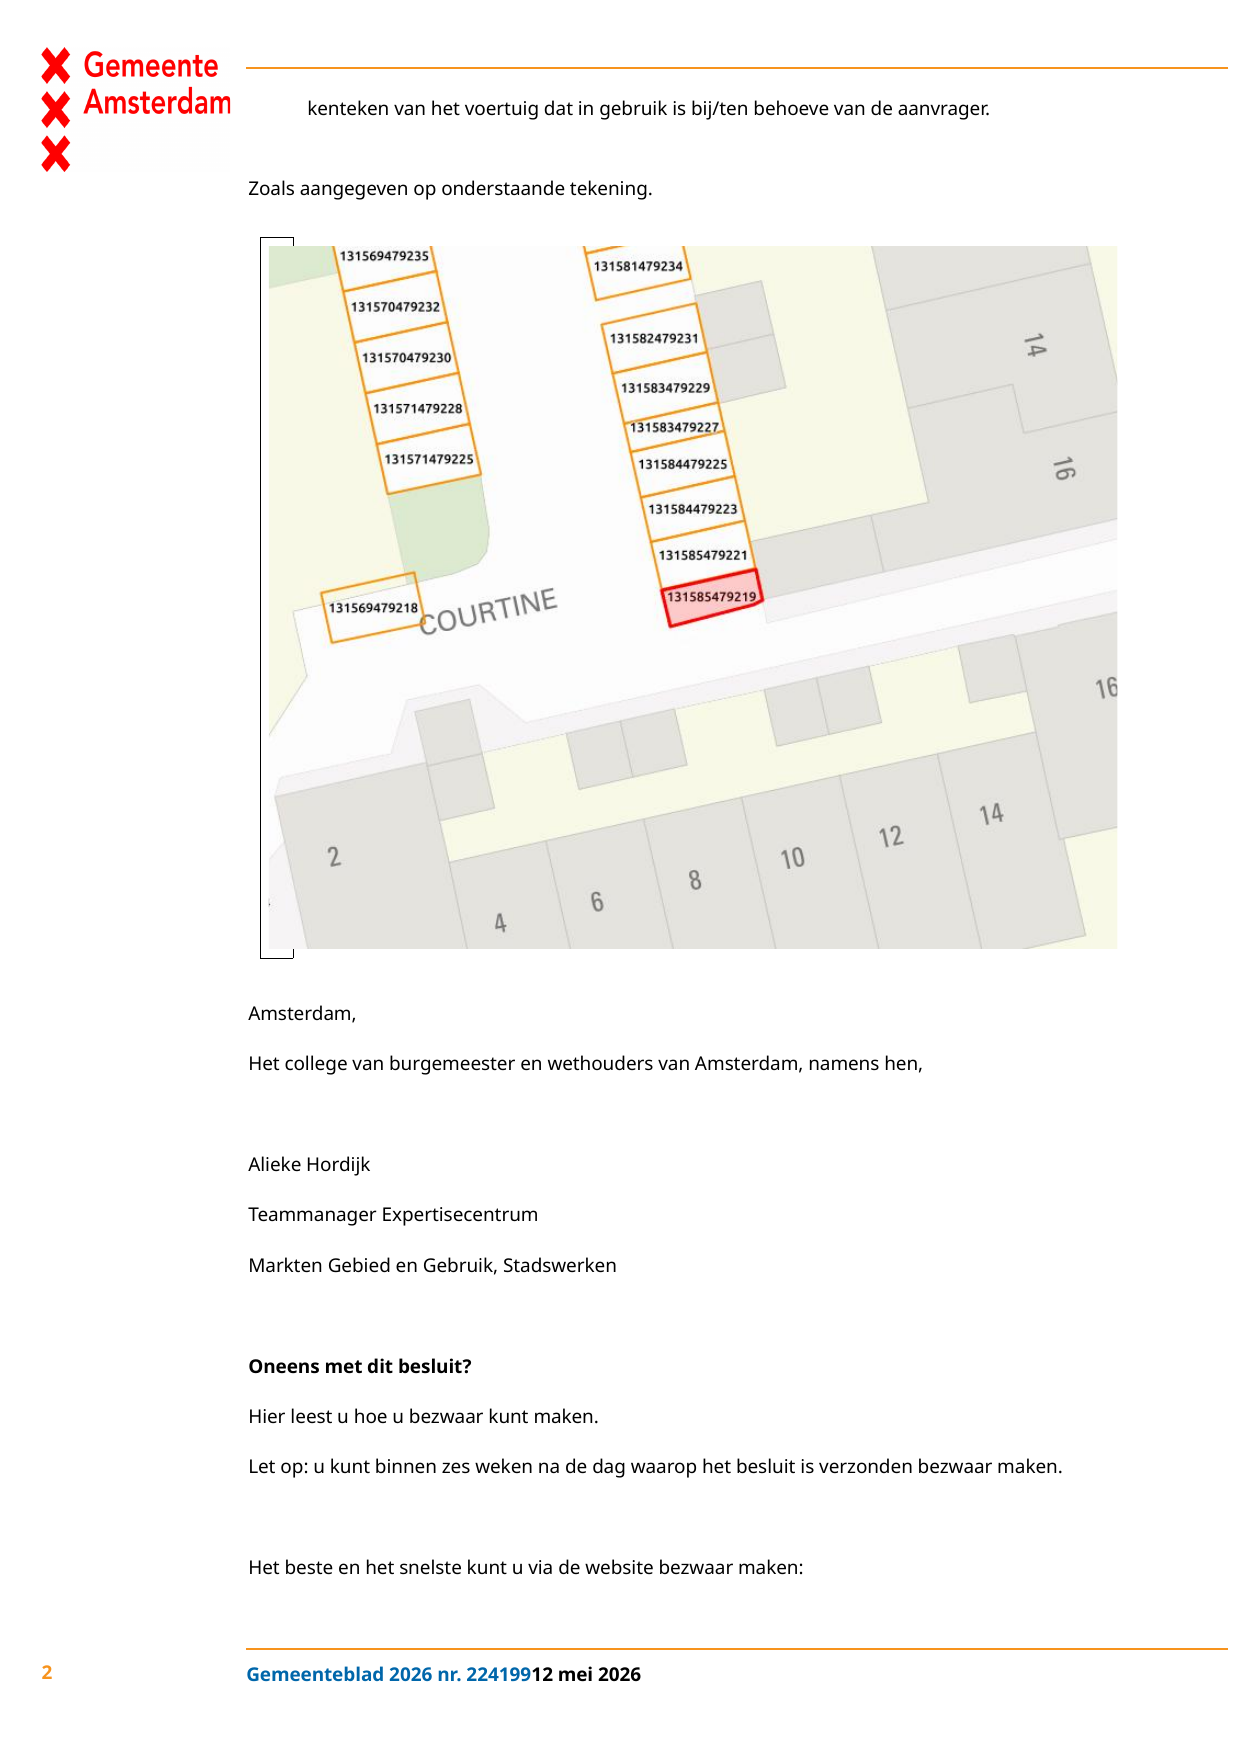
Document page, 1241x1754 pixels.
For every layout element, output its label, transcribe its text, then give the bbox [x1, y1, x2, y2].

text Hier leest u hoe u bezwaar kunt maken. [248, 1403, 1152, 1429]
text Let op: u kunt binnen zes weken na de dag waarop het besluit is verzonden bezwaar maken. [248, 1454, 1152, 1479]
text Markten Gebied en Gebruik, Stadswerken [248, 1252, 1152, 1278]
list kenteken van het voertuig dat in gebruik is bij/ten behoeve van de aanvrager. [248, 95, 1152, 121]
picture [41, 47, 231, 172]
text Het beste en het snelste kunt u via de website bezwaar maken: [248, 1554, 1152, 1580]
text Teammanager Expertisecentrum [248, 1202, 1152, 1227]
text Zoals aangegeven op onderstaande tekening. [248, 175, 1152, 201]
text Het college van burgemeester en wethouders van Amsterdam, namens hen, [248, 1050, 1152, 1076]
picture [268, 246, 1118, 949]
text Oneens met dit besluit? [248, 1353, 1152, 1378]
text Alieke Hordijk [248, 1151, 1152, 1177]
text Amsterdam, [248, 1000, 1152, 1026]
